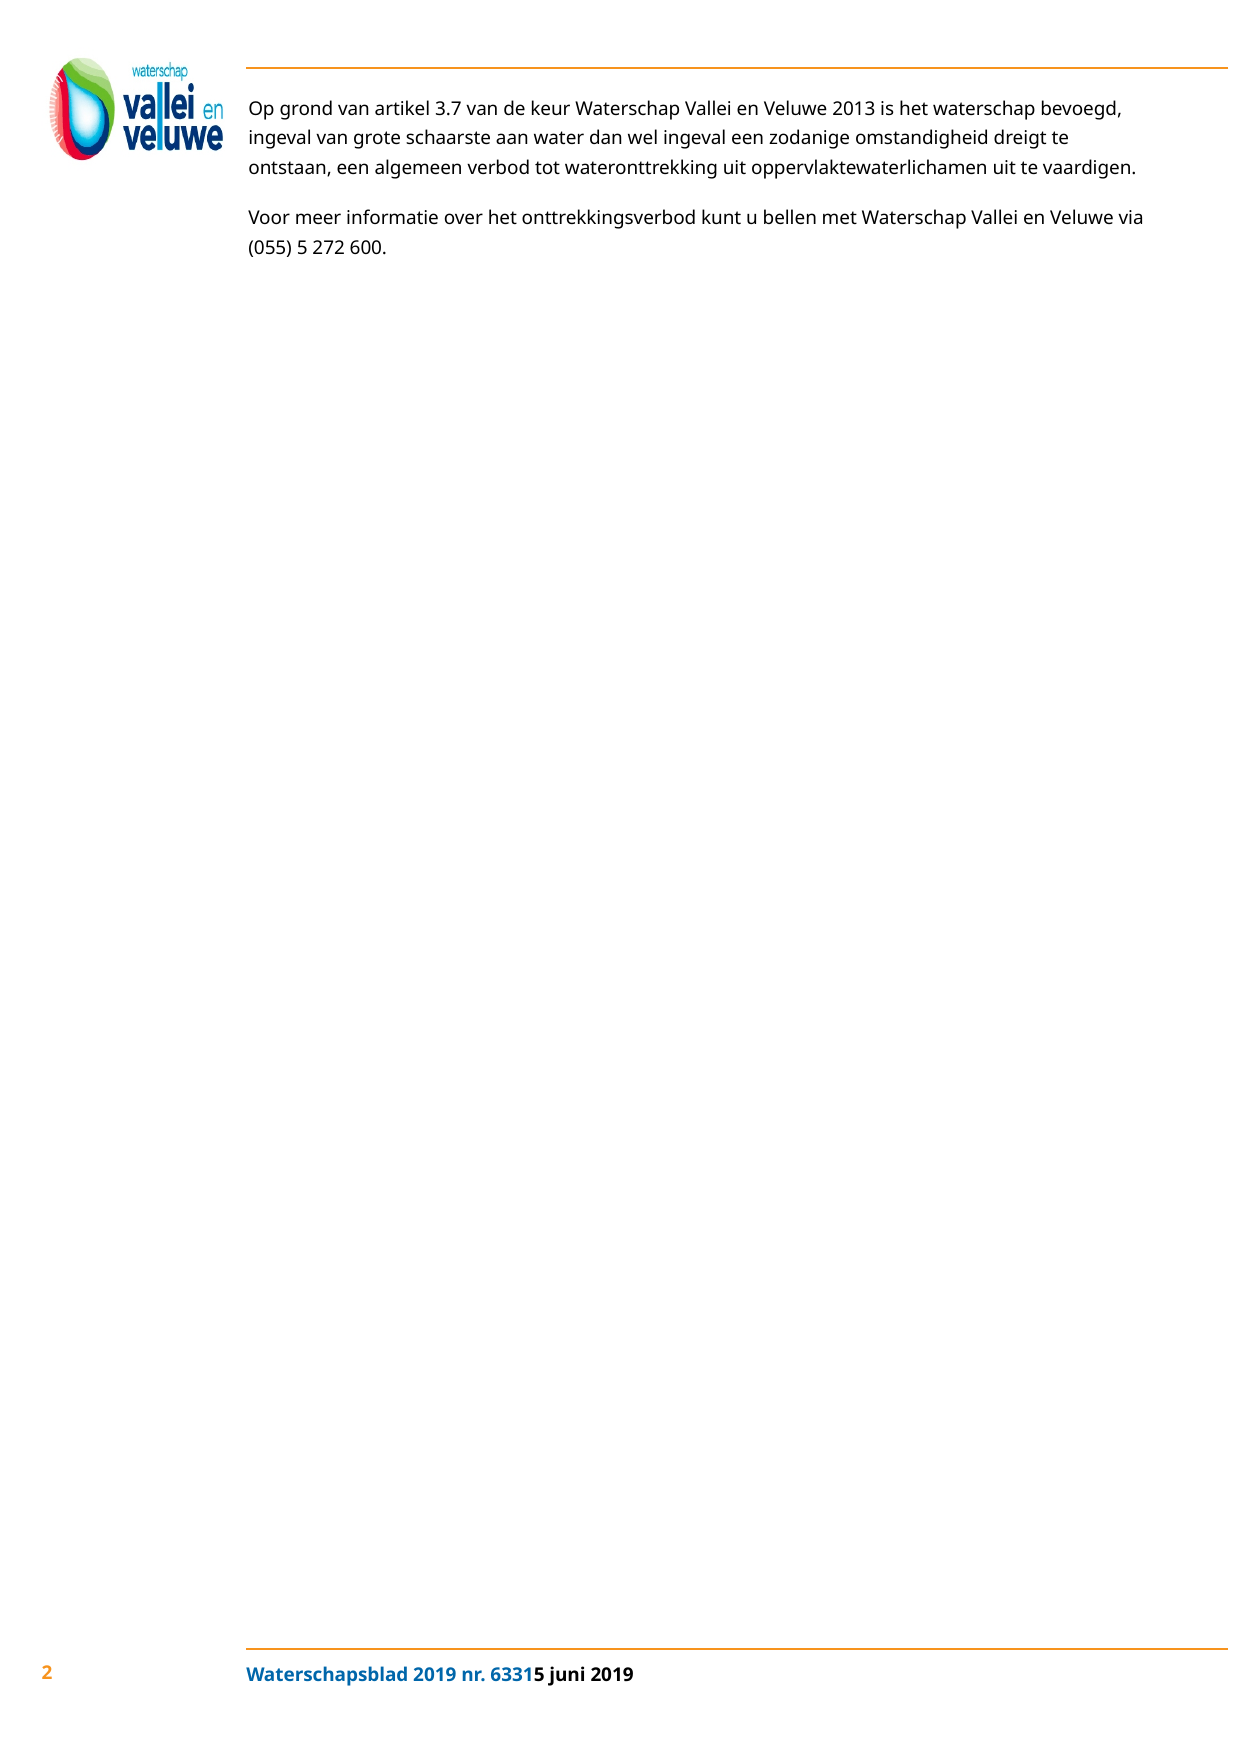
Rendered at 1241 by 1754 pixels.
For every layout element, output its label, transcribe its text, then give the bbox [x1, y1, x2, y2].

text Op grond van artikel 3.7 van de keur Waterschap Vallei en Veluwe 2013 is het waterschap bevoegd, ingeval van grote schaarste aan water dan wel ingeval een zodanige omstandigheid dreigt te ontstaan, een algemeen verbod tot wateronttrekking uit oppervlaktewaterlichamen uit te vaardigen. [248, 95, 1152, 180]
text Voor meer informatie over het onttrekkingsverbod kunt u bellen met Waterschap Vallei en Veluwe via (055) 5 272 600. [248, 204, 1152, 260]
picture [41, 47, 231, 172]
